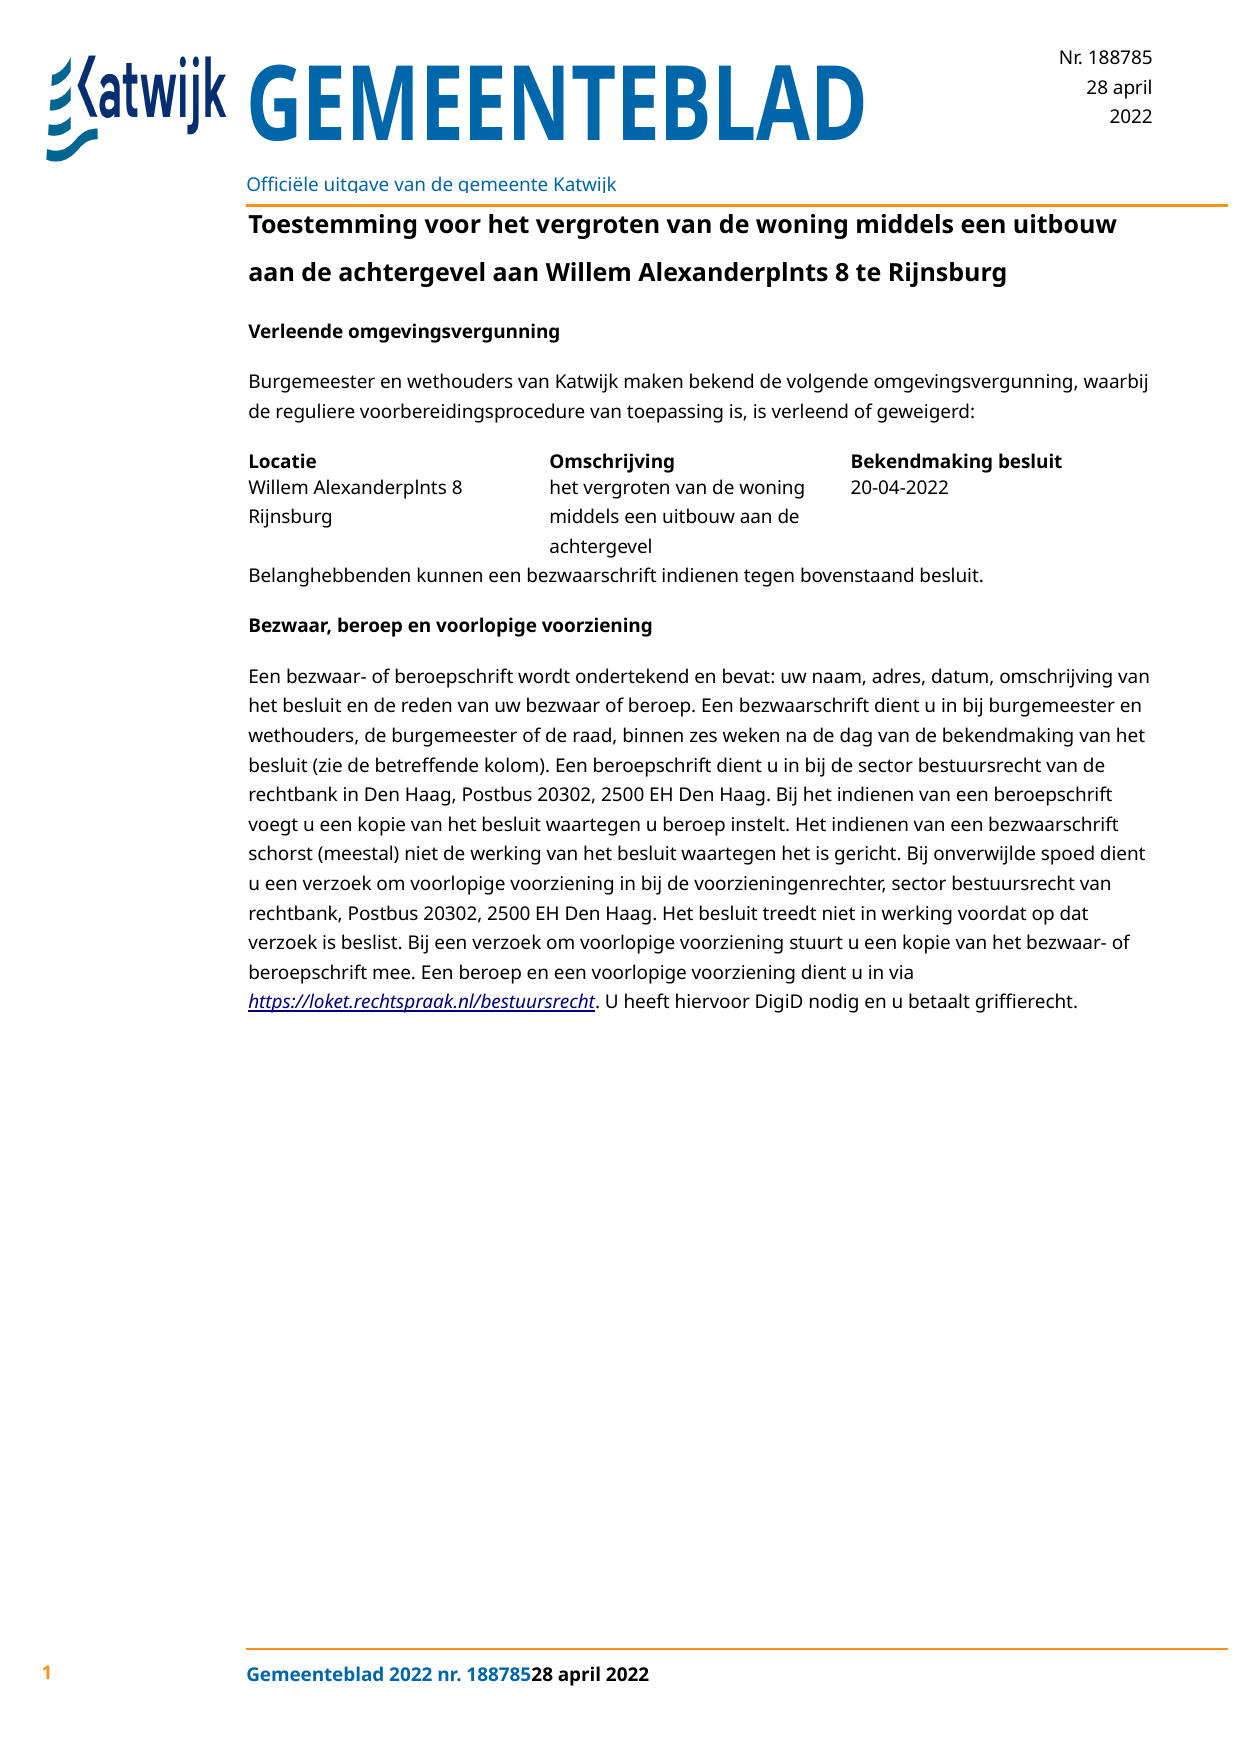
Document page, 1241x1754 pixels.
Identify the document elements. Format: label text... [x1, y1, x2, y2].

table_header Locatie [248, 449, 549, 474]
text Verleende omgevingsvergunning [248, 318, 1152, 344]
table_cell 20-04-2022 [850, 474, 1152, 559]
picture [41, 47, 231, 172]
table_header Bekendmaking besluit [850, 449, 1152, 474]
table_cell het vergroten van de woning middels een uitbouw aan de achtergevel [549, 474, 850, 559]
text Toestemming voor het vergroten van de woning middels een uitbouw aan de achtergevel aan Willem Alexanderplnts 8 te Rijnsburg [248, 207, 1152, 288]
text Een bezwaar- of beroepschrift wordt ondertekend en bevat: uw naam, adres, datum, omschrijving van het besluit en de reden van uw bezwaar of beroep. Een bezwaarschrift dient u in bij burgemeester en wethouders, de burgemeester of de raad, binnen zes weken na de dag van de bekendmaking van het besluit (zie de betreffende kolom). Een beroepschrift dient u in bij de sector bestuursrecht van de rechtbank in Den Haag, Postbus 20302, 2500 EH Den Haag. Bij het indienen van een beroepschrift voegt u een kopie van het besluit waartegen u beroep instelt. Het indienen van een bezwaarschrift schorst (meestal) niet de werking van het besluit waartegen het is gericht. Bij onverwijlde spoed dient u een verzoek om voorlopige voorziening in bij de voorzieningenrechter, sector bestuursrecht van rechtbank, Postbus 20302, 2500 EH Den Haag. Het besluit treedt niet in werking voordat op dat verzoek is beslist. Bij een verzoek om voorlopige voorziening stuurt u een kopie van het bezwaar- of beroepschrift mee. Een beroep en een voorlopige voorziening dient u in via https://loket.rechtspraak.nl/bestuursrecht. U heeft hiervoor DigiD nodig en u betaalt griffierecht. [248, 663, 1152, 1014]
text Belanghebbenden kunnen een bezwaarschrift indienen tegen bovenstaand besluit. [248, 562, 1152, 588]
table_cell Willem Alexanderplnts 8 Rijnsburg [248, 474, 549, 559]
text Bezwaar, beroep en voorlopige voorziening [248, 613, 1152, 638]
table_header Omschrijving [549, 449, 850, 474]
text Burgemeester en wethouders van Katwijk maken bekend de volgende omgevingsvergunning, waarbij de reguliere voorbereidingsprocedure van toepassing is, is verleend of geweigerd: [248, 368, 1152, 424]
